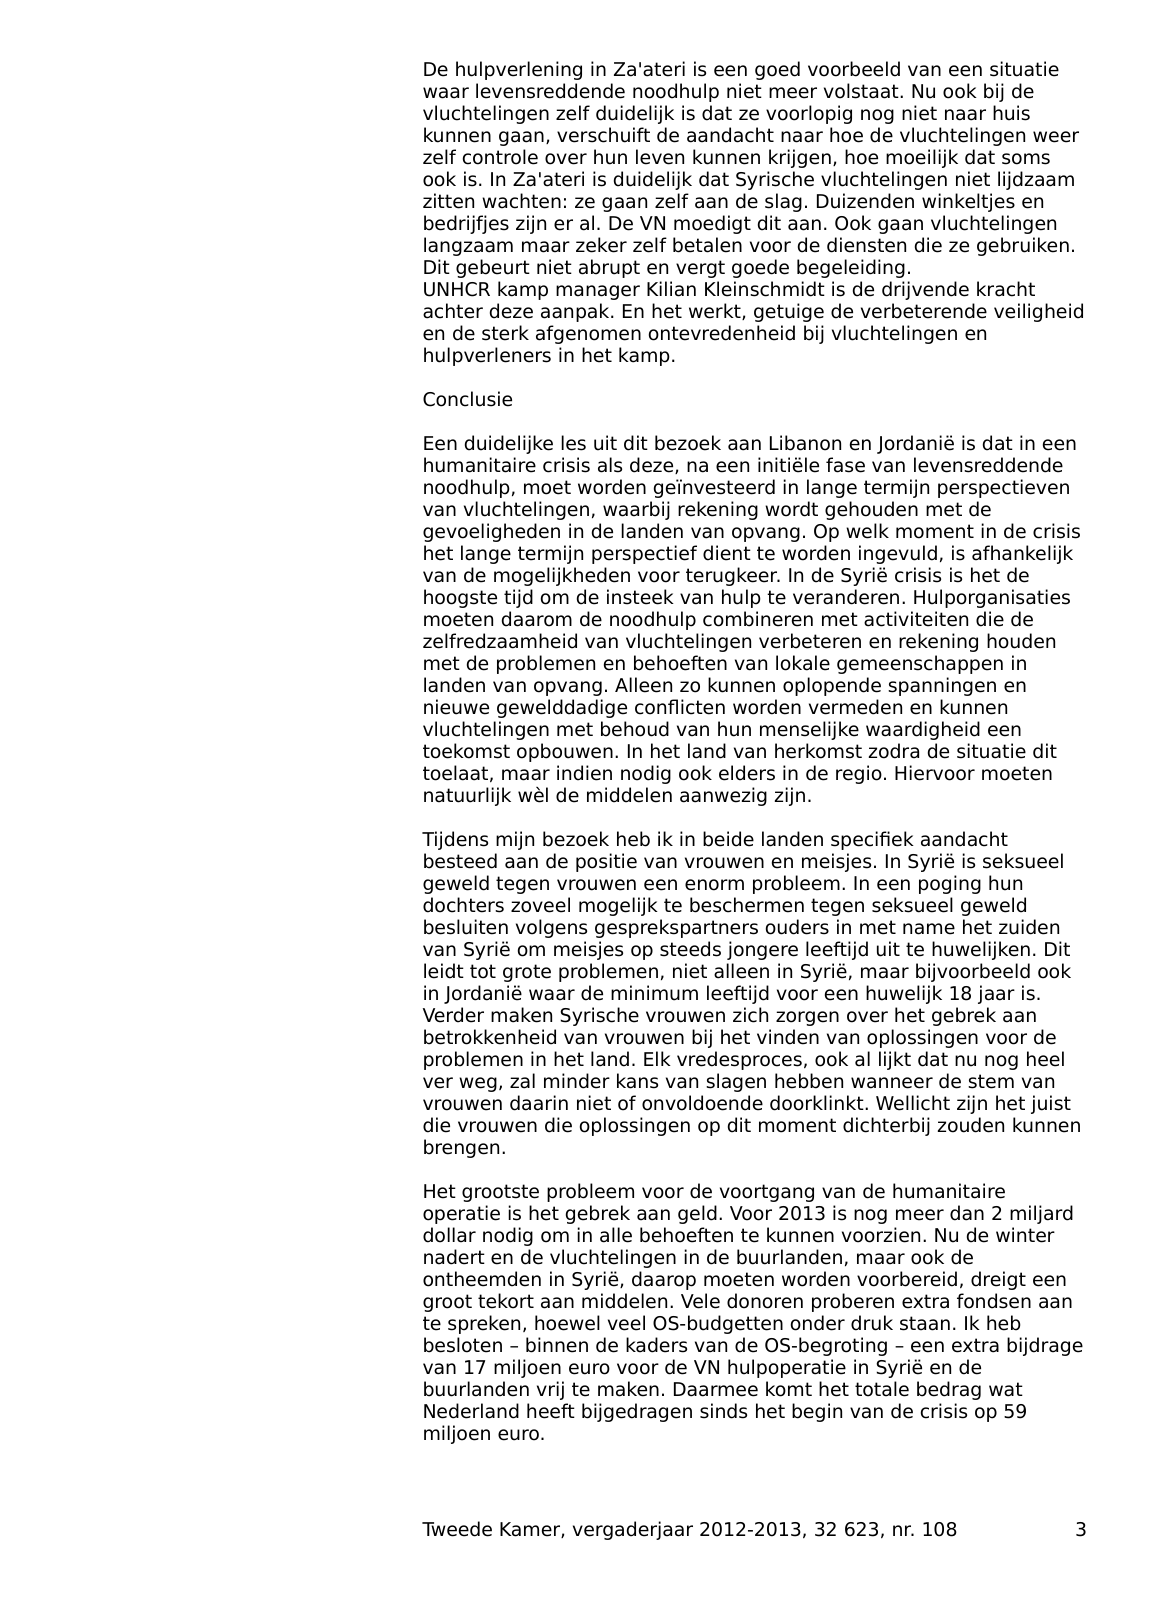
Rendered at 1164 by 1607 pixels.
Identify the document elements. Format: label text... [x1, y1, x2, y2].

text De hulpverlening in Za'ateri is een goed voorbeeld van een situatie waar levensreddende noodhulp niet meer volstaat. Nu ook bij de vluchtelingen zelf duidelijk is dat ze voorlopig nog niet naar huis kunnen gaan, verschuift de aandacht naar hoe de vluchtelingen weer zelf controle over hun leven kunnen krijgen, hoe moeilijk dat soms ook is. In Za'ateri is duidelijk dat Syrische vluchtelingen niet lijdzaam zitten wachten: ze gaan zelf aan de slag. Duizenden winkeltjes en bedrijfjes zijn er al. De VN moedigt dit aan. Ook gaan vluchtelingen langzaam maar zeker zelf betalen voor de diensten die ze gebruiken. Dit gebeurt niet abrupt en vergt goede begeleiding. [422, 59, 1087, 279]
text Tijdens mijn bezoek heb ik in beide landen specifiek aandacht besteed aan de positie van vrouwen en meisjes. In Syrië is seksueel geweld tegen vrouwen een enorm probleem. In een poging hun dochters zoveel mogelijk te beschermen tegen seksueel geweld besluiten volgens gesprekspartners ouders in met name het zuiden van Syrië om meisjes op steeds jongere leeftijd uit te huwelijken. Dit leidt tot grote problemen, niet alleen in Syrië, maar bijvoorbeeld ook in Jordanië waar de minimum leeftijd voor een huwelijk 18 jaar is. Verder maken Syrische vrouwen zich zorgen over het gebrek aan betrokkenheid van vrouwen bij het vinden van oplossingen voor de problemen in het land. Elk vredesproces, ook al lijkt dat nu nog heel ver weg, zal minder kans van slagen hebben wanneer de stem van vrouwen daarin niet of onvoldoende doorklinkt. Wellicht zijn het juist die vrouwen die oplossingen op dit moment dichterbij zouden kunnen brengen. [422, 829, 1087, 1159]
text UNHCR kamp manager Kilian Kleinschmidt is de drijvende kracht achter deze aanpak. En het werkt, getuige de verbeterende veiligheid en de sterk afgenomen ontevredenheid bij vluchtelingen en hulpverleners in het kamp. [422, 279, 1087, 367]
subtitle Conclusie [422, 389, 1087, 411]
text Een duidelijke les uit dit bezoek aan Libanon en Jordanië is dat in een humanitaire crisis als deze, na een initiële fase van levensreddende noodhulp, moet worden geïnvesteerd in lange termijn perspectieven van vluchtelingen, waarbij rekening wordt gehouden met de gevoeligheden in de landen van opvang. Op welk moment in de crisis het lange termijn perspectief dient te worden ingevuld, is afhankelijk van de mogelijkheden voor terugkeer. In de Syrië crisis is het de hoogste tijd om de insteek van hulp te veranderen. Hulporganisaties moeten daarom de noodhulp combineren met activiteiten die de zelfredzaamheid van vluchtelingen verbeteren en rekening houden met de problemen en behoeften van lokale gemeenschappen in landen van opvang. Alleen zo kunnen oplopende spanningen en nieuwe gewelddadige conflicten worden vermeden en kunnen vluchtelingen met behoud van hun menselijke waardigheid een toekomst opbouwen. In het land van herkomst zodra de situatie dit toelaat, maar indien nodig ook elders in de regio. Hiervoor moeten natuurlijk wèl de middelen aanwezig zijn. [422, 433, 1087, 807]
text Het grootste probleem voor de voortgang van de humanitaire operatie is het gebrek aan geld. Voor 2013 is nog meer dan 2 miljard dollar nodig om in alle behoeften te kunnen voorzien. Nu de winter nadert en de vluchtelingen in de buurlanden, maar ook de ontheemden in Syrië, daarop moeten worden voorbereid, dreigt een groot tekort aan middelen. Vele donoren proberen extra fondsen aan te spreken, hoewel veel OS-budgetten onder druk staan. Ik heb besloten – binnen de kaders van de OS-begroting – een extra bijdrage van 17 miljoen euro voor de VN hulpoperatie in Syrië en de buurlanden vrij te maken. Daarmee komt het totale bedrag wat Nederland heeft bijgedragen sinds het begin van de crisis op 59 miljoen euro. [422, 1181, 1087, 1444]
